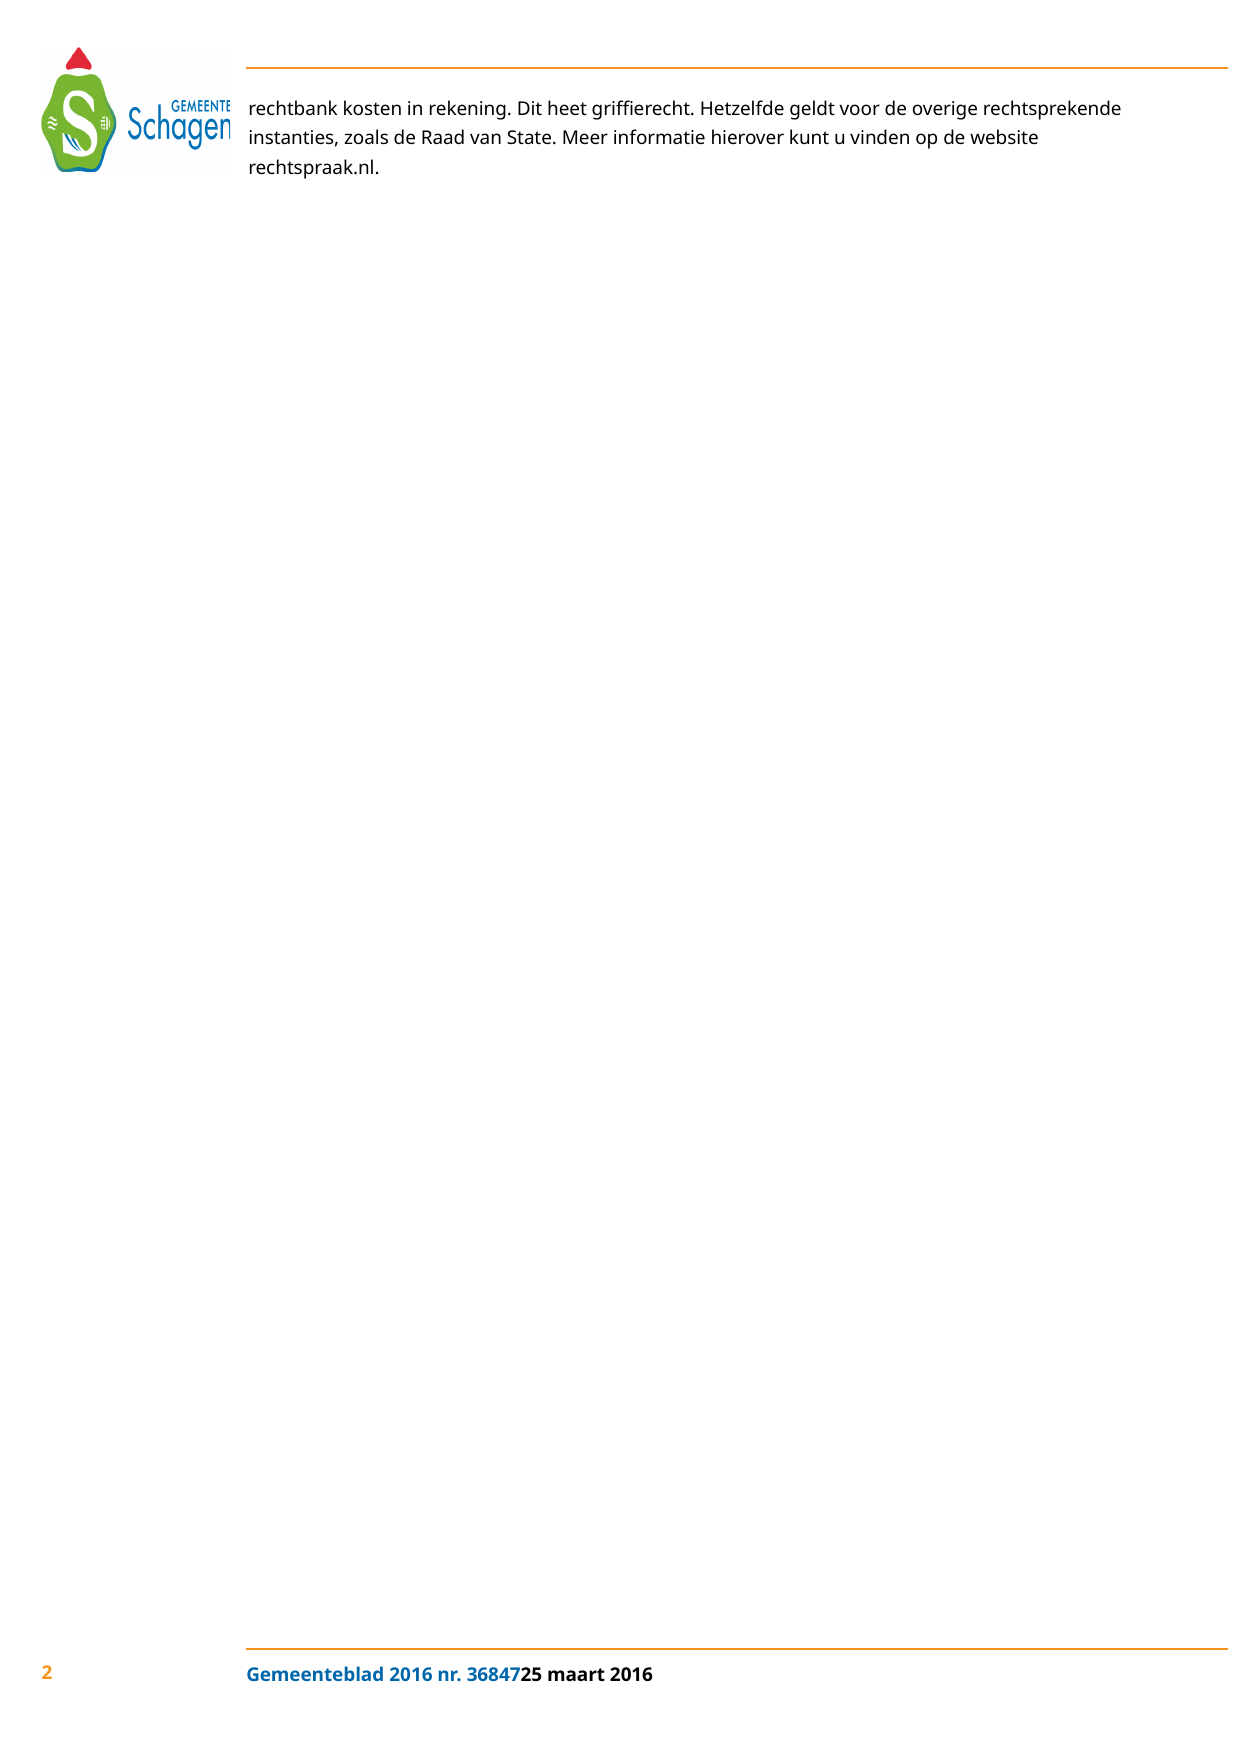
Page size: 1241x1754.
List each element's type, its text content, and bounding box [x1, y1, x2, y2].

text rechtbank kosten in rekening. Dit heet griffierecht. Hetzelfde geldt voor de overige rechtsprekende instanties, zoals de Raad van State. Meer informatie hierover kunt u vinden op de website rechtspraak.nl. [248, 95, 1152, 180]
picture [41, 47, 231, 172]
